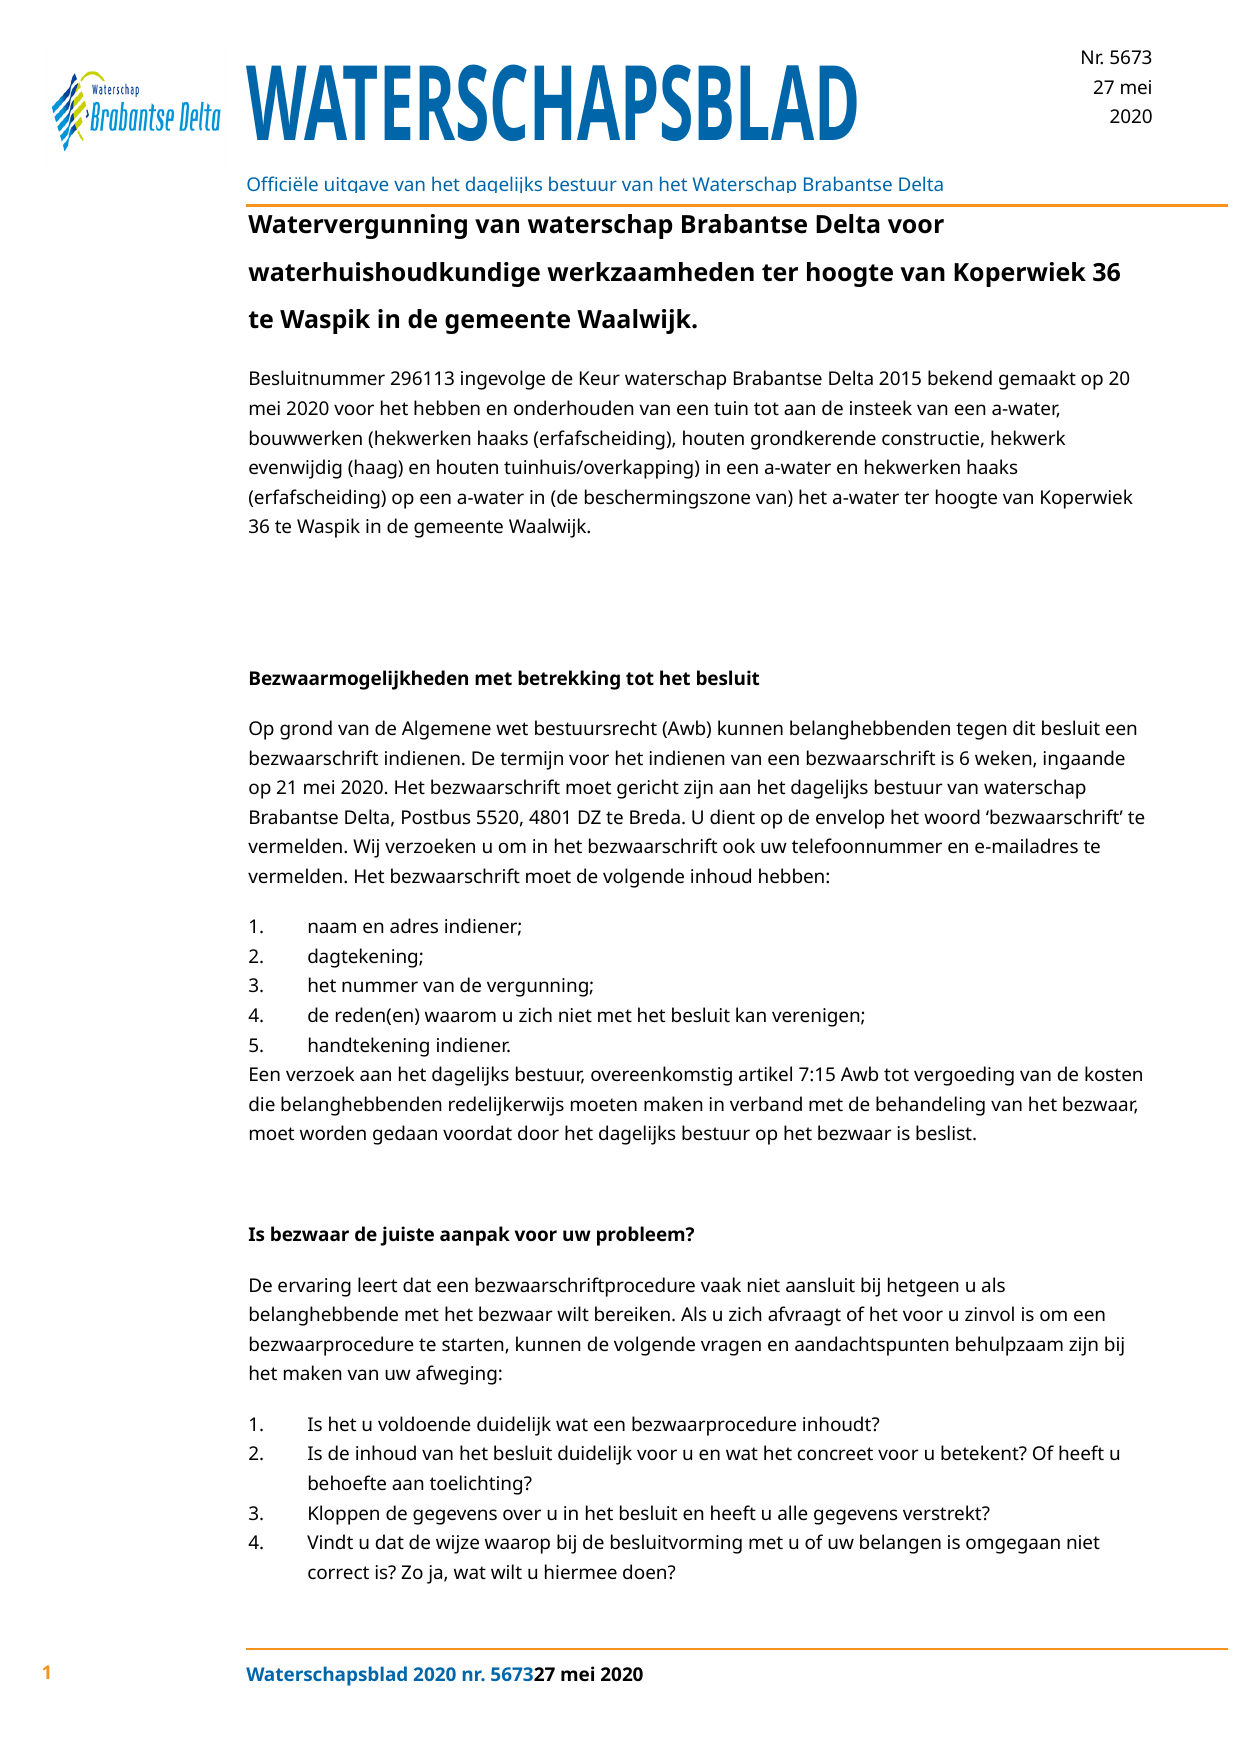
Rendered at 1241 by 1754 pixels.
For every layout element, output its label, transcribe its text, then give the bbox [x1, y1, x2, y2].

list het nummer van de vergunning; [248, 973, 1152, 998]
text Watervergunning van waterschap Brabantse Delta voor waterhuishoudkundige werkzaamheden ter hoogte van Koperwiek 36 te Waspik in de gemeente Waalwijk. [248, 207, 1152, 336]
list Is de inhoud van het besluit duidelijk voor u en wat het concreet voor u betekent? Of heeft u behoefte aan toelichting? [248, 1441, 1152, 1496]
text Is bezwaar de juiste aanpak voor uw probleem? [248, 1221, 1152, 1247]
text Besluitnummer 296113 ingevolge de Keur waterschap Brabantse Delta 2015 bekend gemaakt op 20 mei 2020 voor het hebben en onderhouden van een tuin tot aan de insteek van een a-water, bouwwerken (hekwerken haaks (erfafscheiding), houten grondkerende constructie, hekwerk evenwijdig (haag) en houten tuinhuis/overkapping) in een a-water en hekwerken haaks (erfafscheiding) op een a-water in (de beschermingszone van) het a-water ter hoogte van Koperwiek 36 te Waspik in de gemeente Waalwijk. [248, 366, 1152, 539]
list de reden(en) waarom u zich niet met het besluit kan verenigen; [248, 1002, 1152, 1028]
list naam en adres indiener; [248, 913, 1152, 939]
text De ervaring leert dat een bezwaarschriftprocedure vaak niet aansluit bij hetgeen u als belanghebbende met het bezwaar wilt bereiken. Als u zich afvraagt of het voor u zinvol is om een bezwaarprocedure te starten, kunnen de volgende vragen en aandachtspunten behulpzaam zijn bij het maken van uw afweging: [248, 1272, 1152, 1386]
list Is het u voldoende duidelijk wat een bezwaarprocedure inhoudt? [248, 1411, 1152, 1437]
picture [41, 47, 231, 172]
text Bezwaarmogelijkheden met betrekking tot het besluit [248, 665, 1152, 690]
text Op grond van de Algemene wet bestuursrecht (Awb) kunnen belanghebbenden tegen dit besluit een bezwaarschrift indienen. De termijn voor het indienen van een bezwaarschrift is 6 weken, ingaande op 21 mei 2020. Het bezwaarschrift moet gericht zijn aan het dagelijks bestuur van waterschap Brabantse Delta, Postbus 5520, 4801 DZ te Breda. U dient op de envelop het woord ‘bezwaarschrift’ te vermelden. Wij verzoeken u om in het bezwaarschrift ook uw telefoonnummer en e‑mailadres te vermelden. Het bezwaarschrift moet de volgende inhoud hebben: [248, 715, 1152, 889]
list Kloppen de gegevens over u in het besluit en heeft u alle gegevens verstrekt? [248, 1500, 1152, 1525]
list dagtekening; [248, 943, 1152, 969]
list handtekening indiener. [248, 1032, 1152, 1057]
text Een verzoek aan het dagelijks bestuur, overeenkomstig artikel 7:15 Awb tot vergoeding van de kosten die belanghebbenden redelijkerwijs moeten maken in verband met de behandeling van het bezwaar, moet worden gedaan voordat door het dagelijks bestuur op het bezwaar is beslist. [248, 1061, 1152, 1146]
list Vindt u dat de wijze waarop bij de besluitvorming met u of uw belangen is omgegaan niet correct is? Zo ja, wat wilt u hiermee doen? [248, 1529, 1152, 1584]
